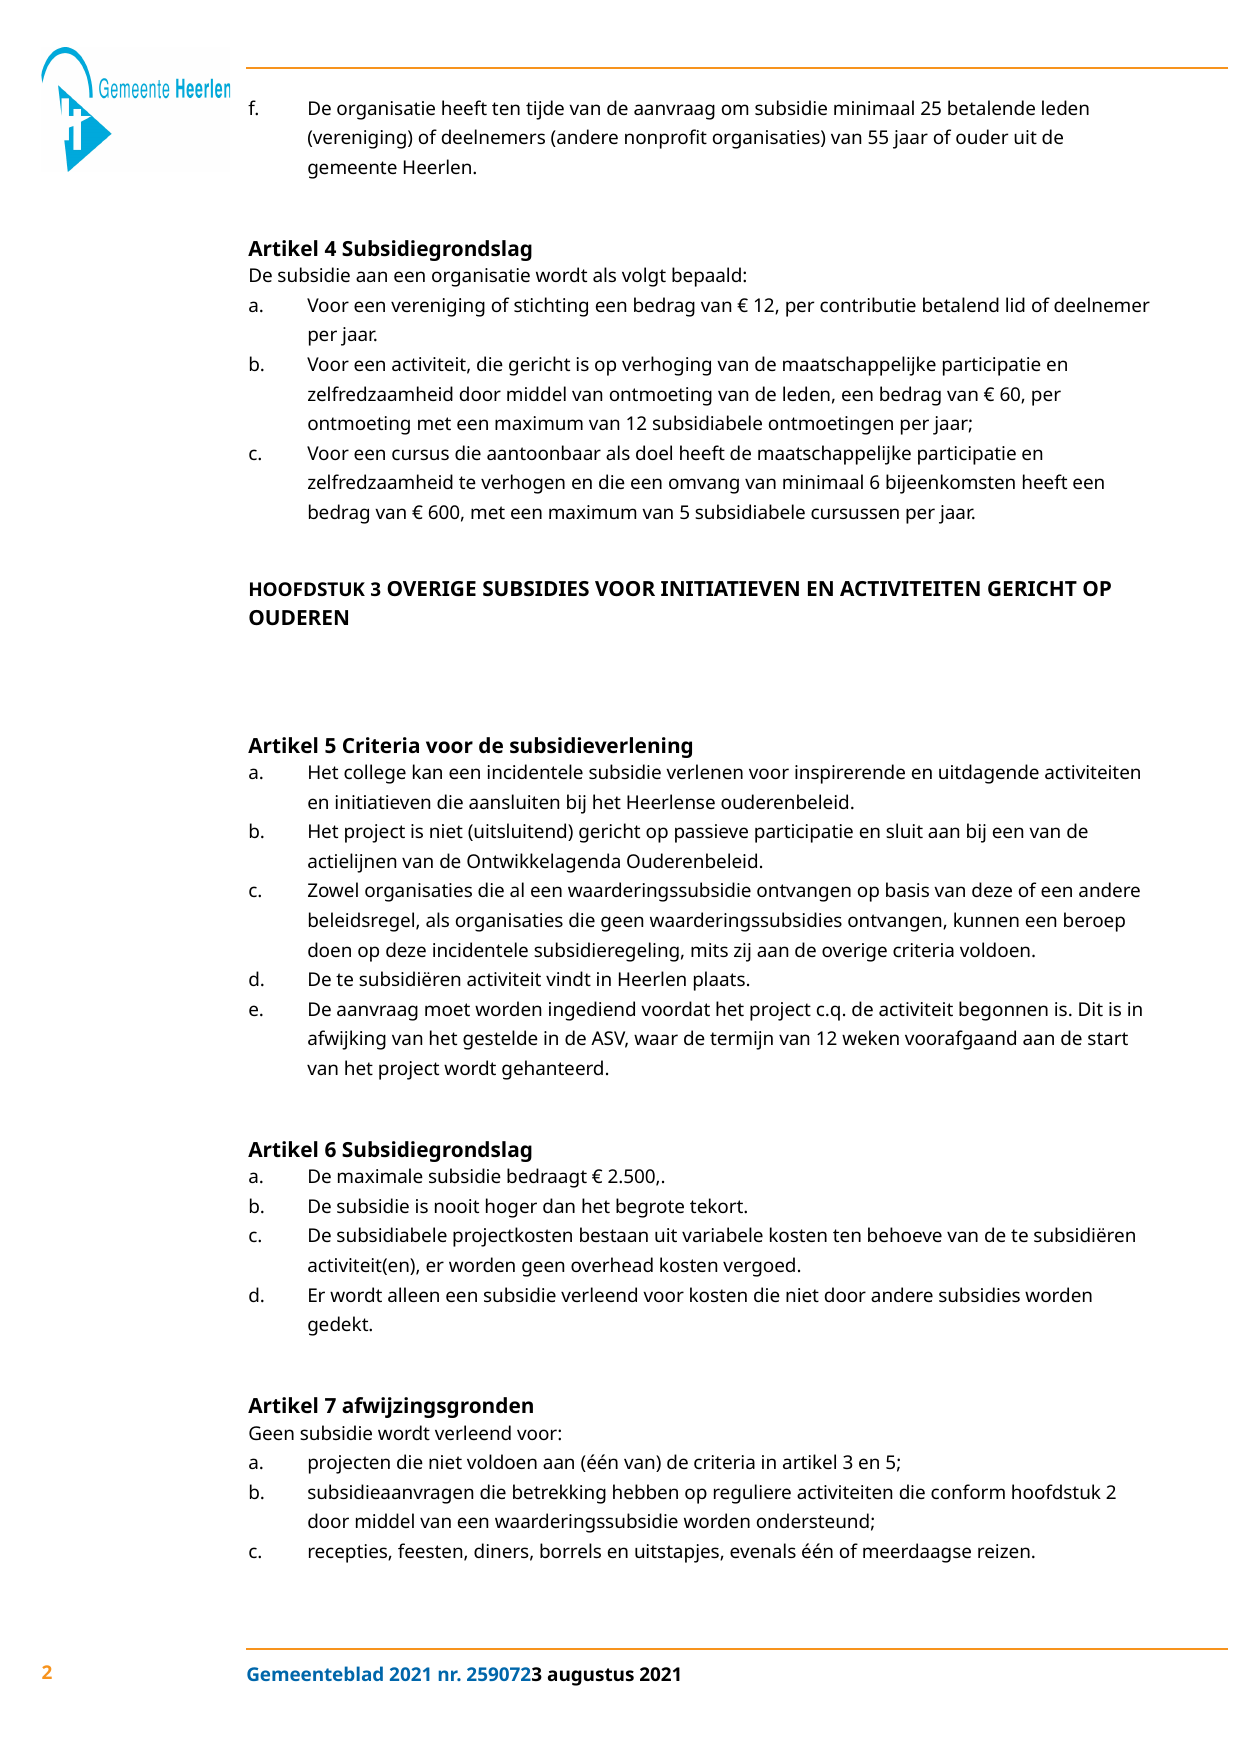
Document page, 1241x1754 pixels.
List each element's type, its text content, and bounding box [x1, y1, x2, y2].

text Artikel 6 Subsidiegrondslag [248, 1135, 1152, 1163]
list Zowel organisaties die al een waarderingssubsidie ontvangen op basis van deze of een andere beleidsregel, als organisaties die geen waarderingssubsidies ontvangen, kunnen een beroep doen op deze incidentele subsidieregeling, mits zij aan de overige criteria voldoen. [248, 878, 1152, 962]
list De maximale subsidie bedraagt € 2.500,. [248, 1163, 1152, 1189]
list Voor een activiteit, die gericht is op verhoging van de maatschappelijke participatie en zelfredzaamheid door middel van ontmoeting van de leden, een bedrag van € 60, per ontmoeting met een maximum van 12 subsidiabele ontmoetingen per jaar; [248, 351, 1152, 436]
text Artikel 5 Criteria voor de subsidieverlening [248, 731, 1152, 759]
list Het project is niet (uitsluitend) gericht op passieve participatie en sluit aan bij een van de actielijnen van de Ontwikkelagenda Ouderenbeleid. [248, 818, 1152, 874]
list projecten die niet voldoen aan (één van) de criteria in artikel 3 en 5; [248, 1449, 1152, 1475]
list De te subsidiëren activiteit vindt in Heerlen plaats. [248, 966, 1152, 992]
list Er wordt alleen een subsidie verleend voor kosten die niet door andere subsidies worden gedekt. [248, 1282, 1152, 1337]
picture [41, 47, 231, 172]
picture [41, 47, 59, 70]
list Voor een cursus die aantoonbaar als doel heeft de maatschappelijke participatie en zelfredzaamheid te verhogen en die een omvang van minimaal 6 bijeenkomsten heeft een bedrag van € 600, met een maximum van 5 subsidiabele cursussen per jaar. [248, 440, 1152, 525]
list Het college kan een incidentele subsidie verlenen voor inspirerende en uitdagende activiteiten en initiatieven die aansluiten bij het Heerlense ouderenbeleid. [248, 759, 1152, 814]
text De subsidie aan een organisatie wordt als volgt bepaald: [248, 262, 1152, 288]
list De organisatie heeft ten tijde van de aanvraag om subsidie minimaal 25 betalende leden (vereniging) of deelnemers (andere nonprofit organisaties) van 55 jaar of ouder uit de gemeente Heerlen. [248, 95, 1152, 180]
text Artikel 7 afwijzingsgronden [248, 1391, 1152, 1420]
text HOOFDSTUK 3 OVERIGE SUBSIDIES VOOR INITIATIEVEN EN ACTIVITEITEN GERICHT OP OUDEREN [248, 574, 1152, 631]
list De subsidiabele projectkosten bestaan uit variabele kosten ten behoeve van de te subsidiëren activiteit(en), er worden geen overhead kosten vergoed. [248, 1223, 1152, 1278]
list Voor een vereniging of stichting een bedrag van € 12, per contributie betalend lid of deelnemer per jaar. [248, 292, 1152, 347]
list recepties, feesten, diners, borrels en uitstapjes, evenals één of meerdaagse reizen. [248, 1538, 1152, 1564]
list De subsidie is nooit hoger dan het begrote tekort. [248, 1193, 1152, 1219]
list subsidieaanvragen die betrekking hebben op reguliere activiteiten die conform hoofdstuk 2 door middel van een waarderingssubsidie worden ondersteund; [248, 1479, 1152, 1534]
list De aanvraag moet worden ingediend voordat het project c.q. de activiteit begonnen is. Dit is in afwijking van het gestelde in de ASV, waar de termijn van 12 weken voorafgaand aan de start van het project wordt gehanteerd. [248, 996, 1152, 1081]
text Artikel 4 Subsidiegrondslag [248, 234, 1152, 262]
text Geen subsidie wordt verleend voor: [248, 1420, 1152, 1446]
